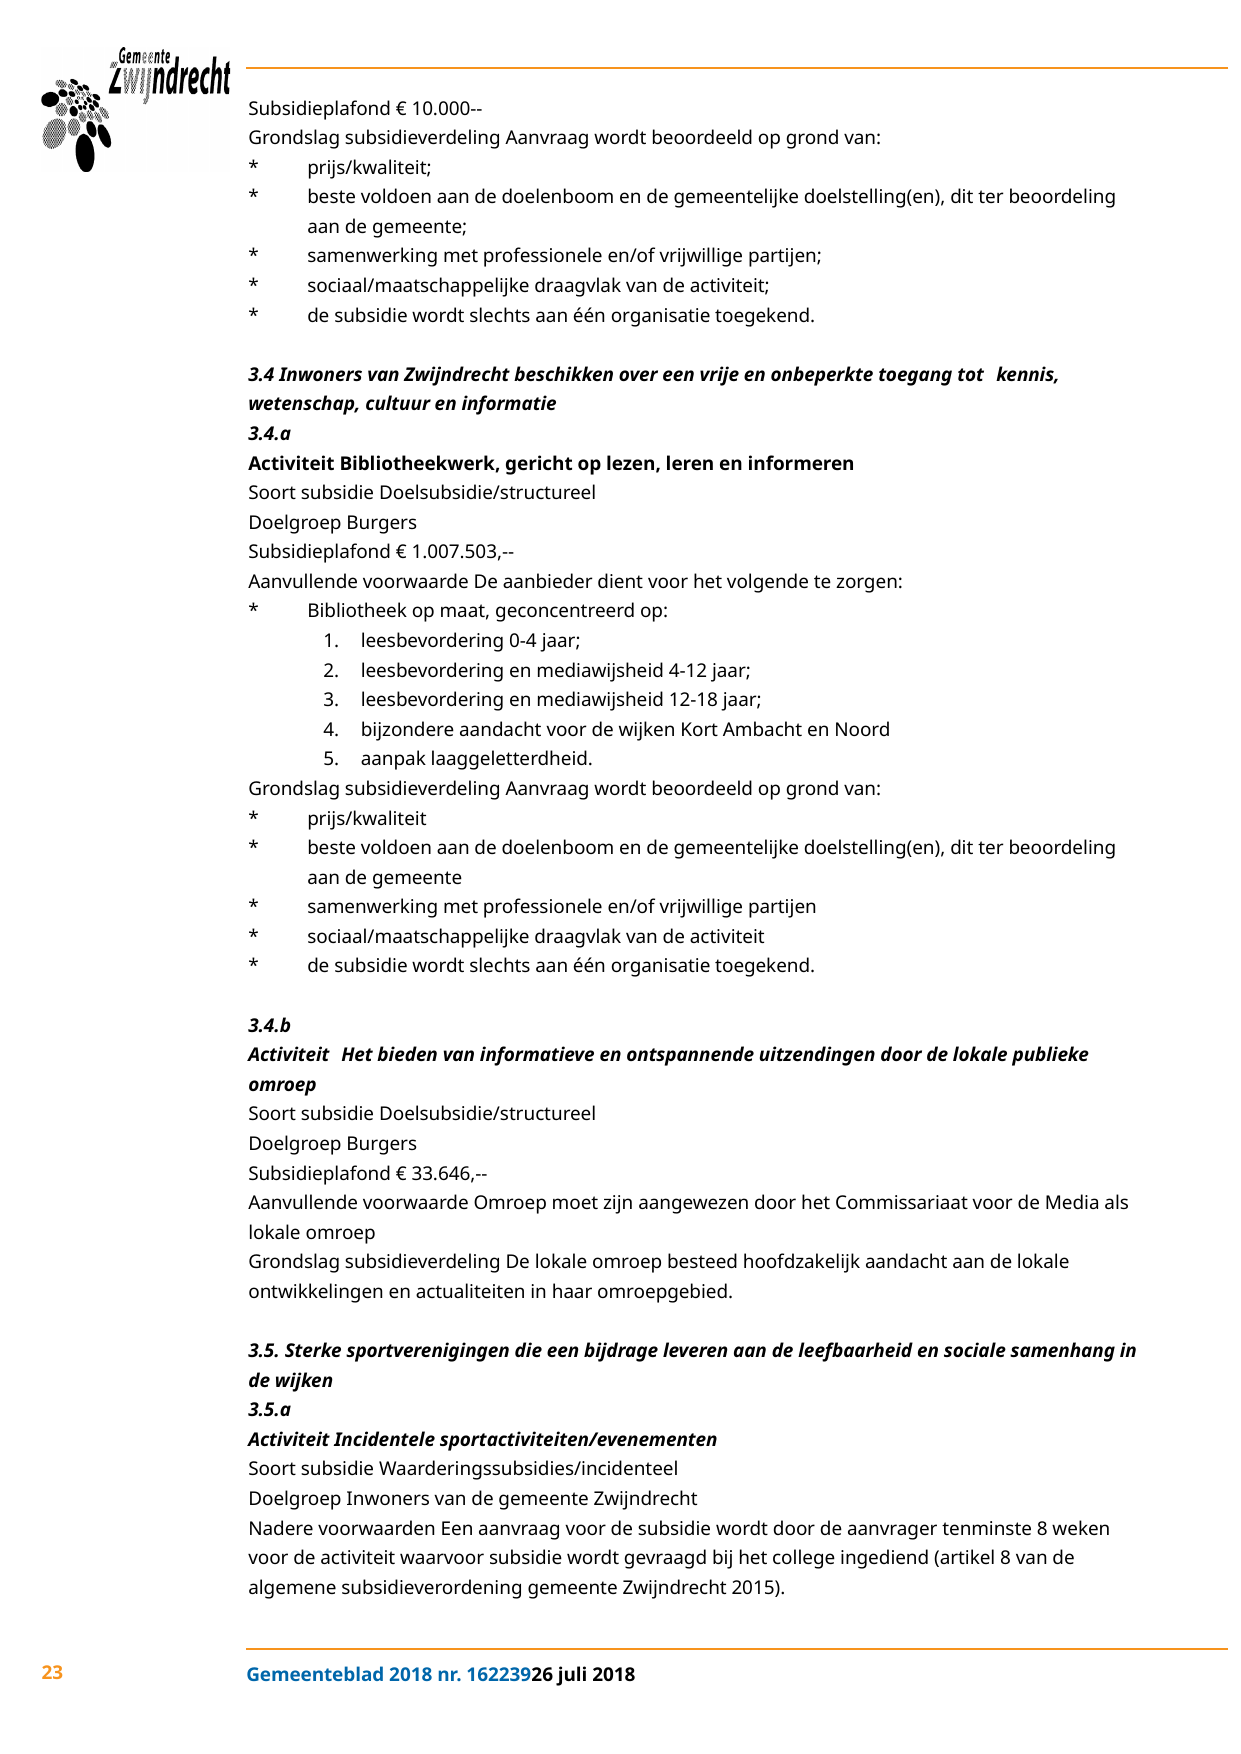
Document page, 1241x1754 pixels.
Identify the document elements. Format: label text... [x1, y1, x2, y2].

text Activiteit Bibliotheekwerk, gericht op lezen, leren en informeren [248, 450, 1152, 476]
text Subsidieplafond € 10.000-- [248, 95, 1152, 121]
list beste voldoen aan de doelenboom en de gemeentelijke doelstelling(en), dit ter beoordeling aan de gemeente [248, 834, 1152, 890]
list de subsidie wordt slechts aan één organisatie toegekend. [248, 302, 1152, 328]
text Aanvullende voorwaarde Omroep moet zijn aangewezen door het Commissariaat voor de Media als lokale omroep [248, 1189, 1152, 1245]
list beste voldoen aan de doelenboom en de gemeentelijke doelstelling(en), dit ter beoordeling aan de gemeente; [248, 183, 1152, 239]
text 3.5. Sterke sportverenigingen die een bijdrage leveren aan de leefbaarheid en sociale samenhang in de wijken [248, 1337, 1152, 1393]
text 3.4 Inwoners van Zwijndrecht beschikken over een vrije en onbeperkte toegang tot kennis, wetenschap, cultuur en informatie [248, 361, 1152, 416]
list de subsidie wordt slechts aan één organisatie toegekend. [248, 953, 1152, 978]
list bijzondere aandacht voor de wijken Kort Ambacht en Noord [323, 716, 1152, 742]
text 3.4.a [248, 420, 1152, 446]
text Subsidieplafond € 1.007.503,-- [248, 538, 1152, 564]
text Nadere voorwaarden Een aanvraag voor de subsidie wordt door de aanvrager tenminste 8 weken voor de activiteit waarvoor subsidie wordt gevraagd bij het college ingediend (artikel 8 van de algemene subsidieverordening gemeente Zwijndrecht 2015). [248, 1515, 1152, 1600]
text Doelgroep Burgers [248, 1130, 1152, 1156]
text Soort subsidie Doelsubsidie/structureel [248, 479, 1152, 505]
list aanpak laaggeletterdheid. [323, 746, 1152, 771]
text 3.5.a [248, 1396, 1152, 1422]
list sociaal/maatschappelijke draagvlak van de activiteit; [248, 272, 1152, 298]
text Grondslag subsidieverdeling De lokale omroep besteed hoofdzakelijk aandacht aan de lokale ontwikkelingen en actualiteiten in haar omroepgebied. [248, 1248, 1152, 1304]
list Bibliotheek op maat, geconcentreerd op: [248, 598, 1152, 623]
list prijs/kwaliteit; [248, 154, 1152, 180]
list samenwerking met professionele en/of vrijwillige partijen [248, 893, 1152, 919]
text Aanvullende voorwaarde De aanbieder dient voor het volgende te zorgen: [248, 568, 1152, 594]
list samenwerking met professionele en/of vrijwillige partijen; [248, 243, 1152, 268]
text 3.4.b [248, 1012, 1152, 1038]
text Grondslag subsidieverdeling Aanvraag wordt beoordeeld op grond van: [248, 775, 1152, 801]
picture [41, 47, 231, 172]
list sociaal/maatschappelijke draagvlak van de activiteit [248, 923, 1152, 949]
text Activiteit Het bieden van informatieve en ontspannende uitzendingen door de lokale publieke omroep [248, 1041, 1152, 1097]
text Soort subsidie Waarderingssubsidies/incidenteel [248, 1456, 1152, 1481]
list prijs/kwaliteit [248, 805, 1152, 831]
text Activiteit Incidentele sportactiviteiten/evenementen [248, 1426, 1152, 1452]
text Subsidieplafond € 33.646,-- [248, 1160, 1152, 1186]
text Soort subsidie Doelsubsidie/structureel [248, 1101, 1152, 1126]
list leesbevordering 0-4 jaar; [323, 627, 1152, 653]
text Doelgroep Burgers [248, 509, 1152, 535]
text Doelgroep Inwoners van de gemeente Zwijndrecht [248, 1485, 1152, 1511]
list leesbevordering en mediawijsheid 12-18 jaar; [323, 686, 1152, 712]
list leesbevordering en mediawijsheid 4-12 jaar; [323, 657, 1152, 683]
text Grondslag subsidieverdeling Aanvraag wordt beoordeeld op grond van: [248, 124, 1152, 150]
